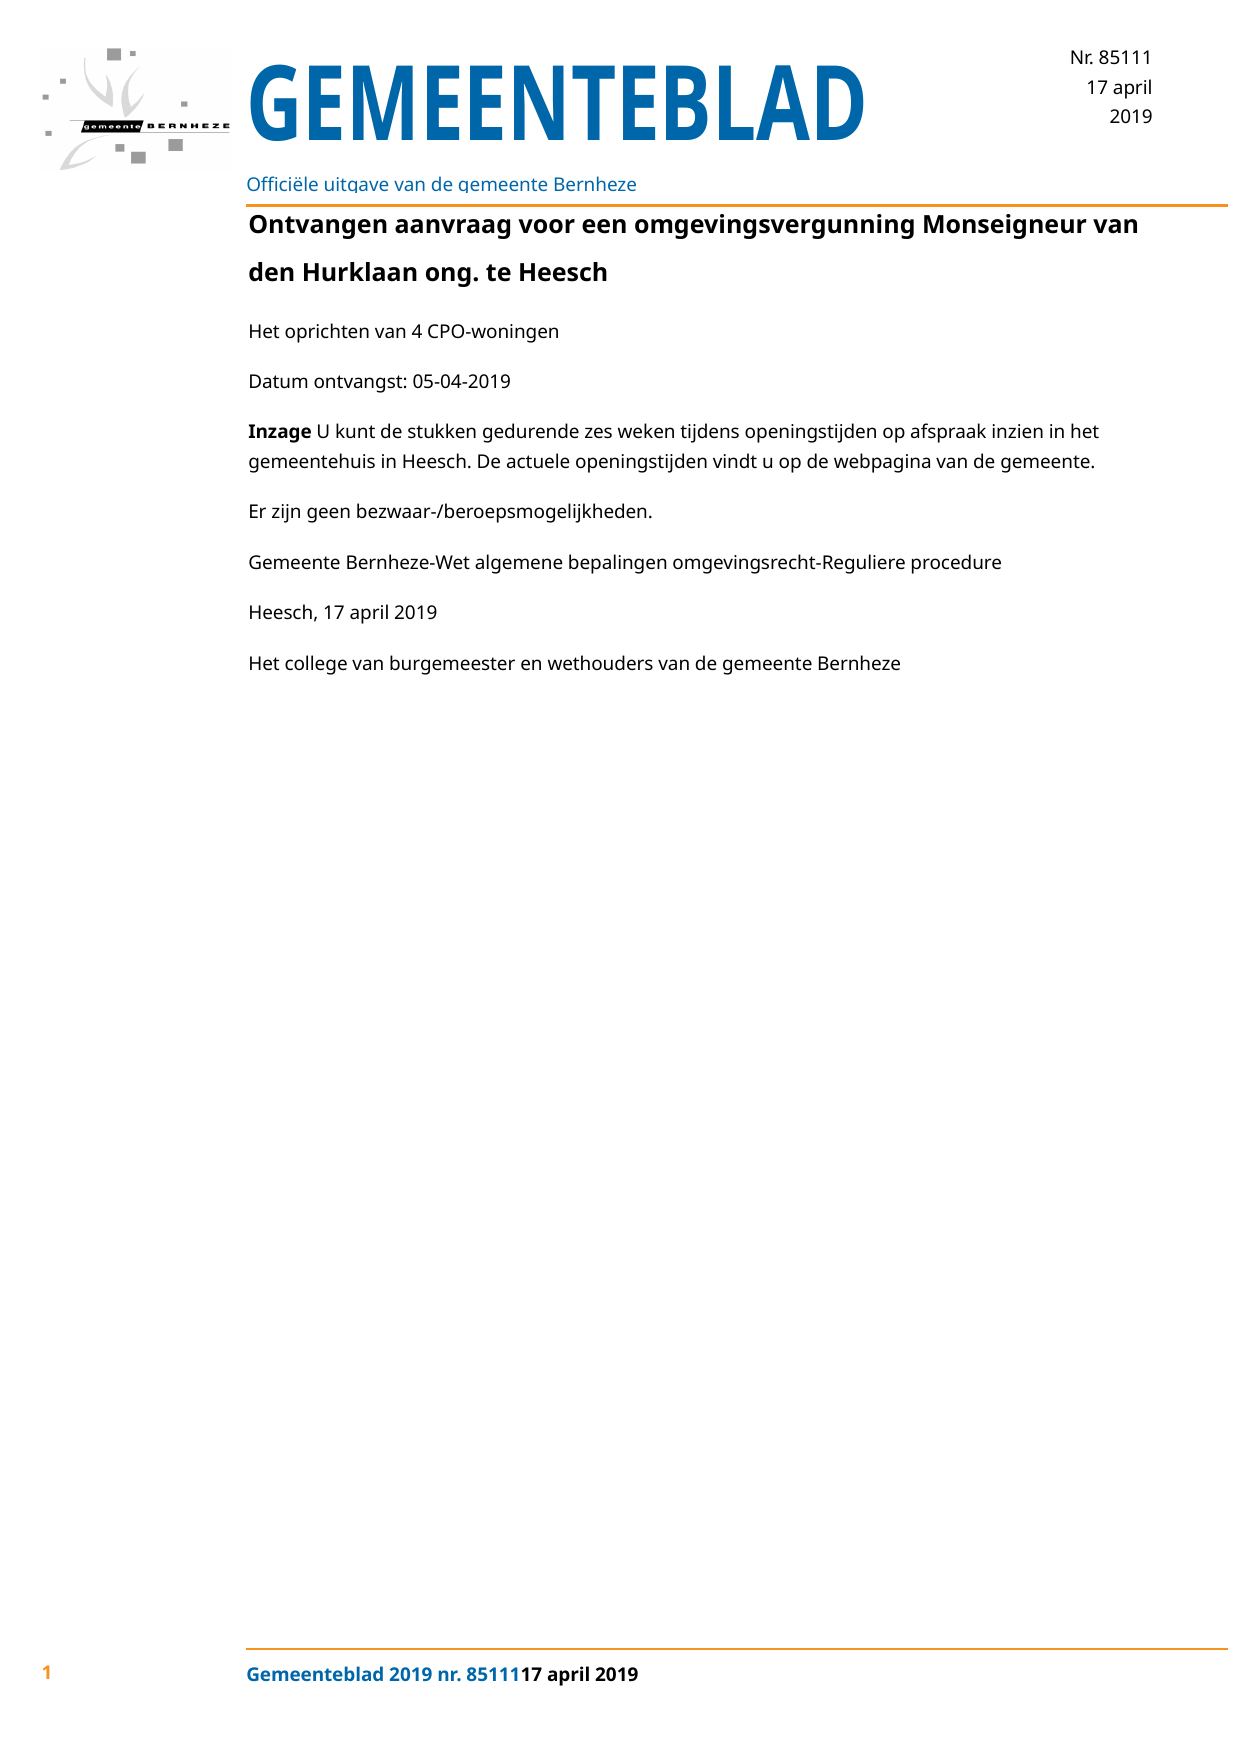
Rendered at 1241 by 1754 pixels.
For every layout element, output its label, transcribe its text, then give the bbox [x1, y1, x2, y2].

text Het oprichten van 4 CPO-woningen [248, 318, 1152, 344]
text Ontvangen aanvraag voor een omgevingsvergunning Monseigneur van den Hurklaan ong. te Heesch [248, 207, 1152, 288]
text Gemeente Bernheze-Wet algemene bepalingen omgevingsrecht-Reguliere procedure [248, 549, 1152, 575]
text Heesch, 17 april 2019 [248, 599, 1152, 625]
text Datum ontvangst: 05-04-2019 [248, 368, 1152, 394]
text Het college van burgemeester en wethouders van de gemeente Bernheze [248, 650, 1152, 676]
picture [41, 47, 231, 172]
text Er zijn geen bezwaar-/beroepsmogelijkheden. [248, 499, 1152, 524]
text Inzage U kunt de stukken gedurende zes weken tijdens openingstijden op afspraak inzien in het gemeentehuis in Heesch. De actuele openingstijden vindt u op de webpagina van de gemeente. [248, 419, 1152, 474]
